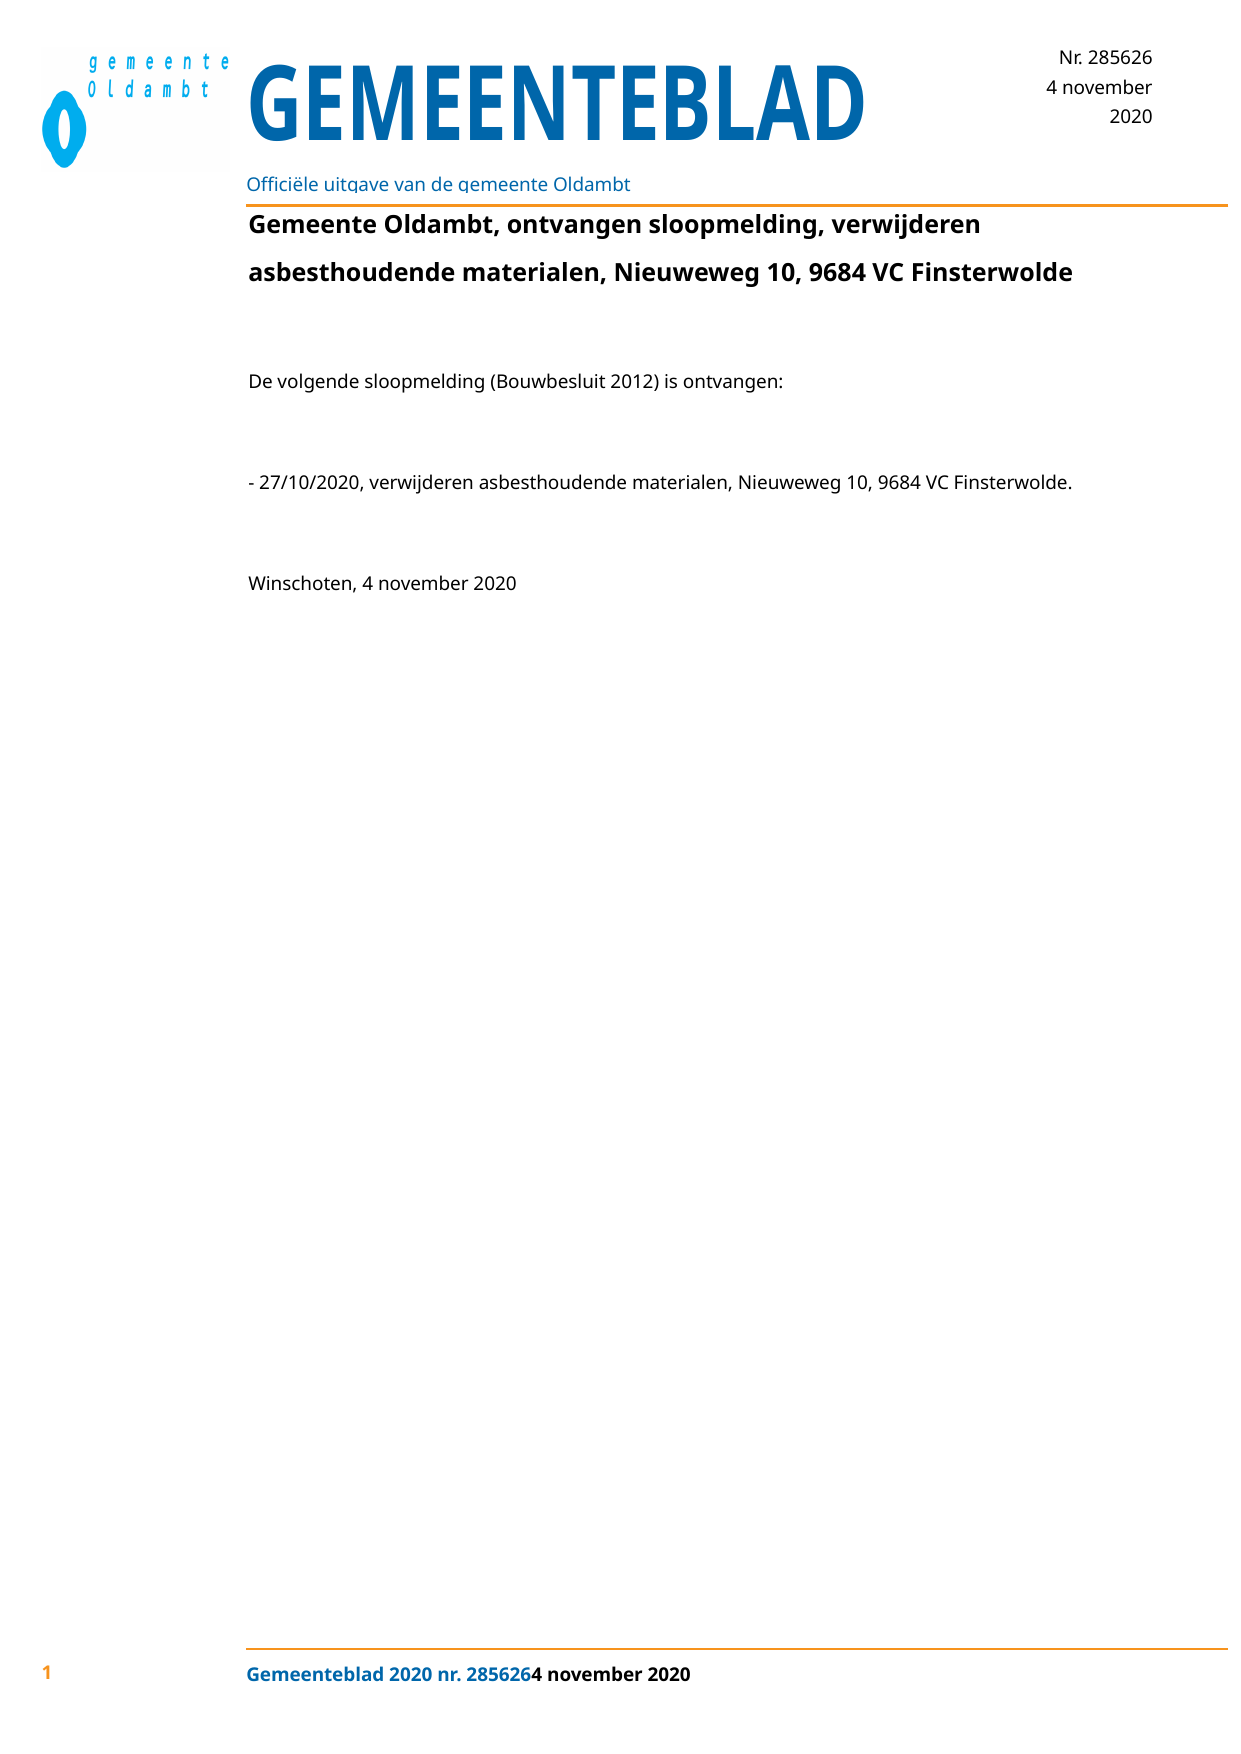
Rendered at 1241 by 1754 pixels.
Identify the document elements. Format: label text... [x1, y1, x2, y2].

text - 27/10/2020, verwijderen asbesthoudende materialen, Nieuweweg 10, 9684 VC Finsterwolde. [248, 469, 1152, 495]
text Gemeente Oldambt, ontvangen sloopmelding, verwijderen asbesthoudende materialen, Nieuweweg 10, 9684 VC Finsterwolde [248, 207, 1152, 288]
text Winschoten, 4 november 2020 [248, 570, 1152, 596]
text De volgende sloopmelding (Bouwbesluit 2012) is ontvangen: [248, 368, 1152, 394]
picture [41, 47, 231, 172]
